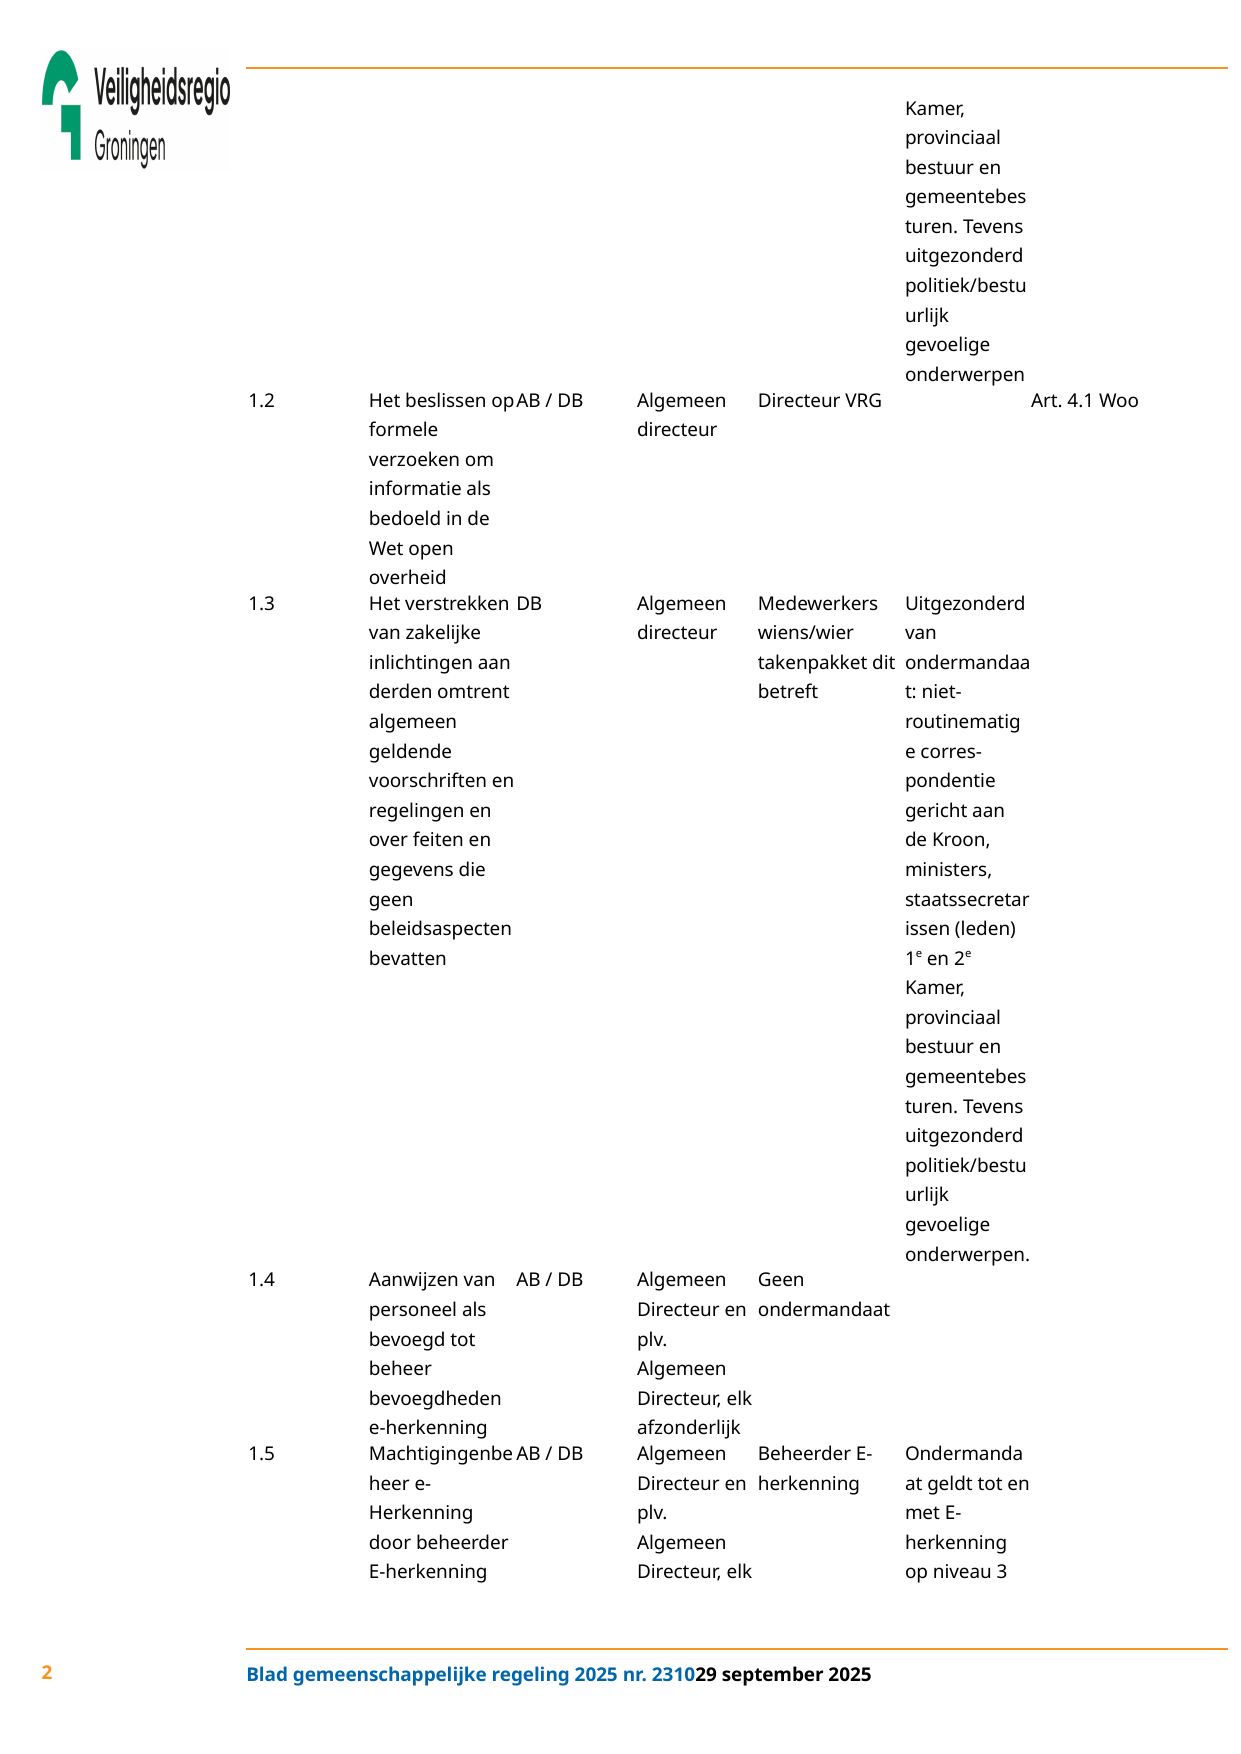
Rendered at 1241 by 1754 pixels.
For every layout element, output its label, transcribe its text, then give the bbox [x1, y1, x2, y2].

table_cell Algemeen directeur [637, 590, 758, 1267]
table_cell Het beslissen op formele verzoeken om informatie als bedoeld in de Wet open overheid [369, 387, 516, 590]
table_cell 1.2 [248, 387, 369, 590]
table_cell [905, 1267, 1031, 1440]
table_cell [905, 387, 1031, 590]
table_cell Uitgezonderd van ondermandaat: niet-routinematige corres-pondentie gericht aan de Kroon, ministers, staatssecretarissen (leden) 1e en 2e Kamer, provinciaal bestuur en gemeentebesturen. Tevens uitgezonderd politiek/bestuurlijk gevoelige onderwerpen. [905, 590, 1031, 1267]
table_cell 1.3 [248, 590, 369, 1267]
table_cell Algemeen directeur [637, 387, 758, 590]
table_cell [1031, 1267, 1152, 1440]
table_cell Directeur VRG [758, 387, 905, 590]
table_cell Ondermandaat geldt tot en met E-herkenning op niveau 3 [905, 1440, 1031, 1584]
table_cell Medewerkers wiens/wier takenpakket dit betreft [758, 590, 905, 1267]
picture [41, 47, 231, 172]
table_cell Aanwijzen van personeel als bevoegd tot beheer bevoegdheden e-herkenning [369, 1267, 516, 1440]
table_cell [1031, 1440, 1152, 1584]
table_cell Algemeen Directeur en plv. Algemeen Directeur, elk [637, 1440, 758, 1584]
table_cell Algemeen Directeur en plv. Algemeen Directeur, elk afzonderlijk [637, 1267, 758, 1440]
table_cell Machtigingenbeheer e-Herkenning door beheerder E-herkenning [369, 1440, 516, 1584]
table_cell [516, 95, 637, 387]
table_cell AB / DB [516, 1267, 637, 1440]
table_cell 1.5 [248, 1440, 369, 1584]
table_cell [758, 95, 905, 387]
table_cell Het verstrekken van zakelijke inlichtingen aan derden omtrent algemeen geldende voorschriften en regelingen en over feiten en gegevens die geen beleidsaspecten bevatten [369, 590, 516, 1267]
table_cell [248, 95, 369, 387]
table_cell [1031, 590, 1152, 1267]
table_cell [369, 95, 516, 387]
table_cell 1.4 [248, 1267, 369, 1440]
table_cell Kamer, provinciaal bestuur en gemeentebesturen. Tevens uitgezonderd politiek/bestuurlijk gevoelige onderwerpen [905, 95, 1031, 387]
table_cell DB [516, 590, 637, 1267]
table_cell Geen ondermandaat [758, 1267, 905, 1440]
table_cell Art. 4.1 Woo [1031, 387, 1152, 590]
table_cell [1031, 95, 1152, 387]
table_cell AB / DB [516, 387, 637, 590]
table_cell [637, 95, 758, 387]
table_cell AB / DB [516, 1440, 637, 1584]
table_cell Beheerder E-herkenning [758, 1440, 905, 1584]
